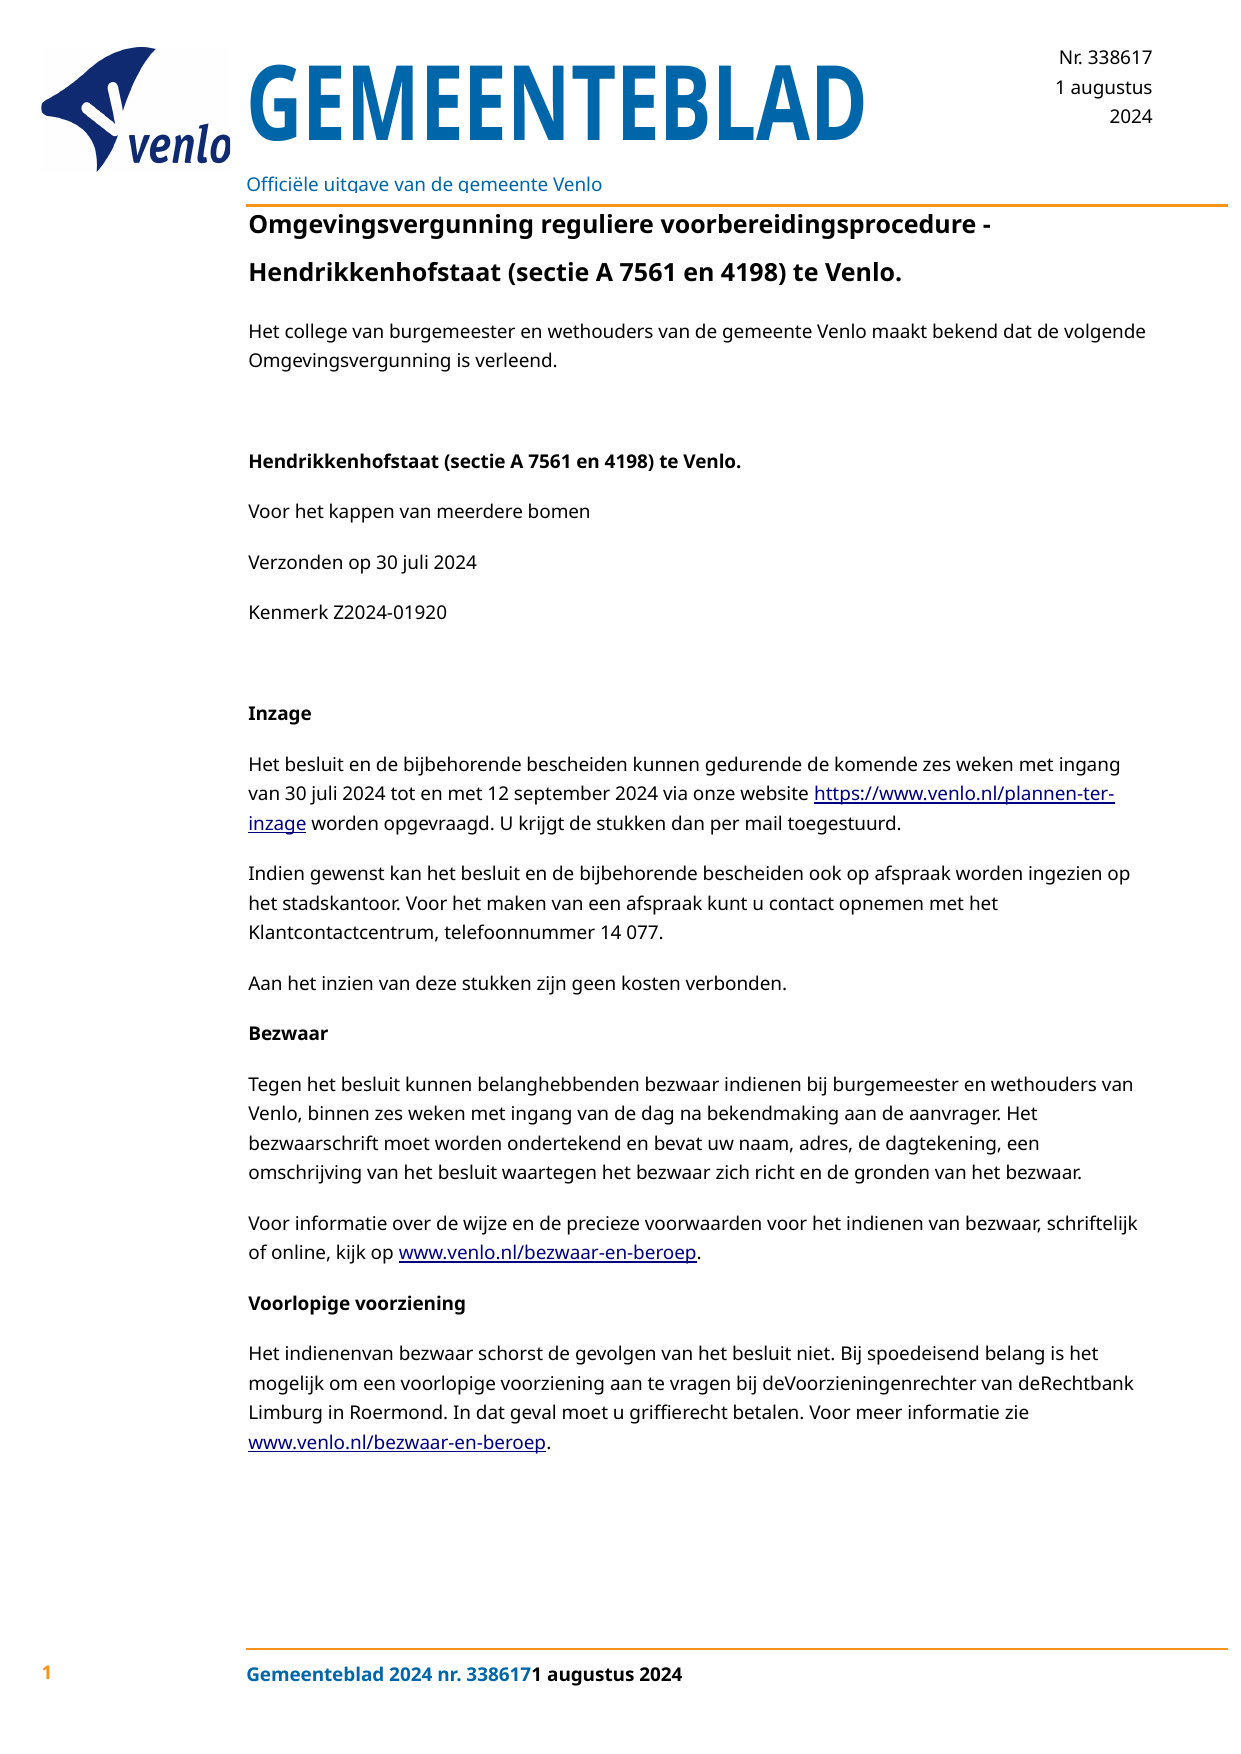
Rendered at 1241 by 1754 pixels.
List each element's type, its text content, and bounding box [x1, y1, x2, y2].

text Indien gewenst kan het besluit en de bijbehorende bescheiden ook op afspraak worden ingezien op het stadskantoor. Voor het maken van een afspraak kunt u contact opnemen met het Klantcontactcentrum, telefoonnummer 14 077. [248, 860, 1152, 945]
text Kenmerk Z2024-01920 [248, 599, 1152, 625]
text Bezwaar [248, 1020, 1152, 1046]
text Het besluit en de bijbehorende bescheiden kunnen gedurende de komende zes weken met ingang van 30 juli 2024 tot en met 12 september 2024 via onze website https://www.venlo.nl/plannen-ter-inzage worden opgevraagd. U krijgt de stukken dan per mail toegestuurd. [248, 751, 1152, 836]
text Voorlopige voorziening [248, 1290, 1152, 1316]
text Het indienenvan bezwaar schorst de gevolgen van het besluit niet. Bij spoedeisend belang is het mogelijk om een voorlopige voorziening aan te vragen bij deVoorzieningenrechter van deRechtbank Limburg in Roermond. In dat geval moet u griffierecht betalen. Voor meer informatie zie www.venlo.nl/bezwaar-en-beroep. [248, 1340, 1152, 1455]
text Verzonden op 30 juli 2024 [248, 549, 1152, 575]
text Tegen het besluit kunnen belanghebbenden bezwaar indienen bij burgemeester en wethouders van Venlo, binnen zes weken met ingang van de dag na bekendmaking aan de aanvrager. Het bezwaarschrift moet worden ondertekend en bevat uw naam, adres, de dagtekening, een omschrijving van het besluit waartegen het bezwaar zich richt en de gronden van het bezwaar. [248, 1071, 1152, 1185]
picture [41, 47, 231, 172]
text Aan het inzien van deze stukken zijn geen kosten verbonden. [248, 970, 1152, 996]
text Het college van burgemeester en wethouders van de gemeente Venlo maakt bekend dat de volgende Omgevingsvergunning is verleend. [248, 318, 1152, 373]
text Voor het kappen van meerdere bomen [248, 499, 1152, 524]
text Omgevingsvergunning reguliere voorbereidingsprocedure - Hendrikkenhofstaat (sectie A 7561 en 4198) te Venlo. [248, 207, 1152, 288]
text Hendrikkenhofstaat (sectie A 7561 en 4198) te Venlo. [248, 448, 1152, 474]
text Voor informatie over de wijze en de precieze voorwaarden voor het indienen van bezwaar, schriftelijk of online, kijk op www.venlo.nl/bezwaar-en-beroep. [248, 1210, 1152, 1265]
text Inzage [248, 700, 1152, 726]
